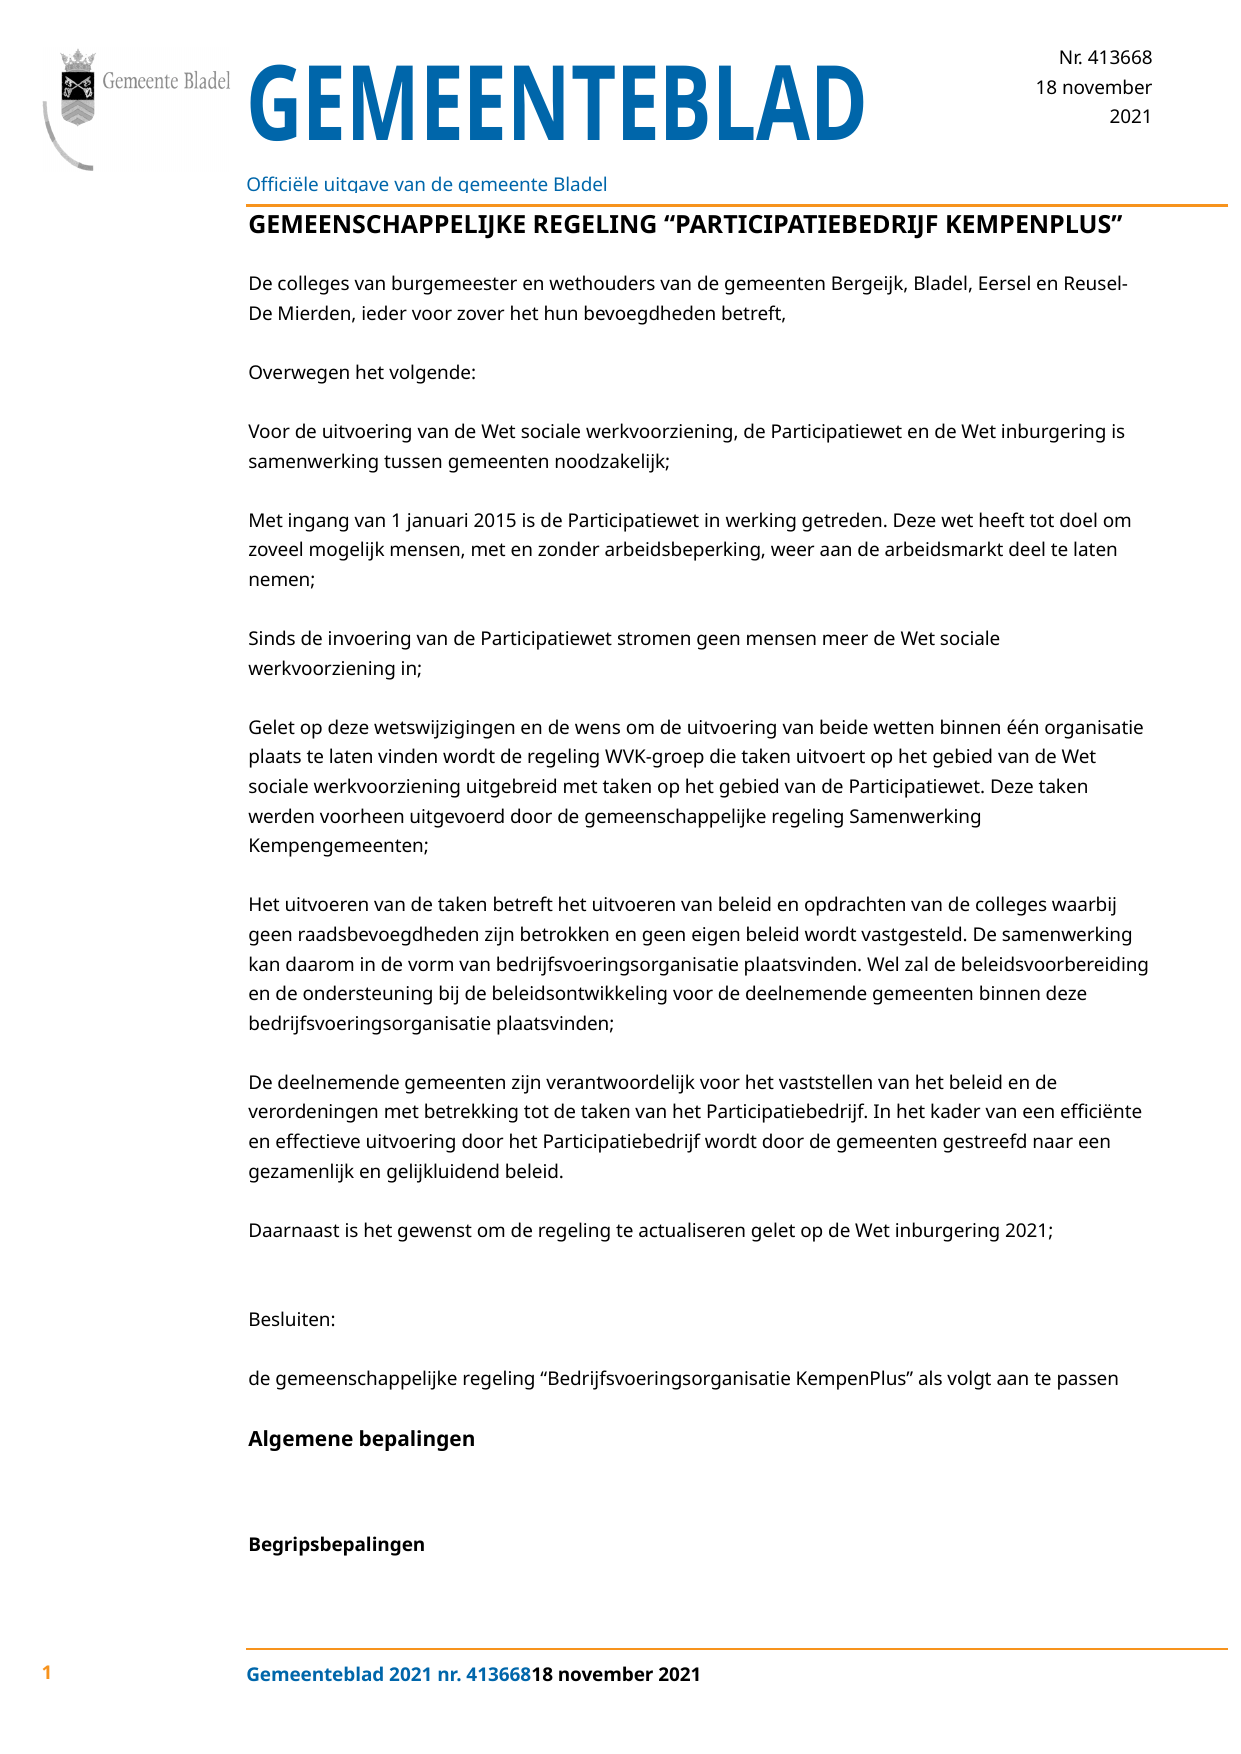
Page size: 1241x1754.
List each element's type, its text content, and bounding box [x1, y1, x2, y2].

picture [41, 47, 231, 172]
text Voor de uitvoering van de Wet sociale werkvoorziening, de Participatiewet en de Wet inburgering is samenwerking tussen gemeenten noodzakelijk; [248, 418, 1152, 473]
text de gemeenschappelijke regeling “Bedrijfsvoeringsorganisatie KempenPlus” als volgt aan te passen [248, 1365, 1152, 1391]
text De deelnemende gemeenten zijn verantwoordelijk voor het vaststellen van het beleid en de verordeningen met betrekking tot de taken van het Participatiebedrijf. In het kader van een efficiënte en effectieve uitvoering door het Participatiebedrijf wordt door de gemeenten gestreefd naar een gezamenlijk en gelijkluidend beleid. [248, 1069, 1152, 1183]
text GEMEENSCHAPPELIJKE REGELING “PARTICIPATIEBEDRIJF KEMPENPLUS” [248, 207, 1152, 241]
text De colleges van burgemeester en wethouders van de gemeenten Bergeijk, Bladel, Eersel en Reusel-De Mierden, ieder voor zover het hun bevoegdheden betreft, [248, 270, 1152, 326]
text Met ingang van 1 januari 2015 is de Participatiewet in werking getreden. Deze wet heeft tot doel om zoveel mogelijk mensen, met en zonder arbeidsbeperking, weer aan de arbeidsmarkt deel te laten nemen; [248, 507, 1152, 592]
text Sinds de invoering van de Participatiewet stromen geen mensen meer de Wet sociale werkvoorziening in; [248, 625, 1152, 681]
text Begripsbepalingen [248, 1531, 1152, 1557]
text Besluiten: [248, 1306, 1152, 1331]
text Algemene bepalingen [248, 1424, 1152, 1452]
text Daarnaast is het gewenst om de regeling te actualiseren gelet op de Wet inburgering 2021; [248, 1217, 1152, 1243]
text Overwegen het volgende: [248, 359, 1152, 385]
text Het uitvoeren van de taken betreft het uitvoeren van beleid en opdrachten van de colleges waarbij geen raadsbevoegdheden zijn betrokken en geen eigen beleid wordt vastgesteld. De samenwerking kan daarom in de vorm van bedrijfsvoeringsorganisatie plaatsvinden. Wel zal de beleidsvoorbereiding en de ondersteuning bij de beleidsontwikkeling voor de deelnemende gemeenten binnen deze bedrijfsvoeringsorganisatie plaatsvinden; [248, 892, 1152, 1036]
text Gelet op deze wetswijzigingen en de wens om de uitvoering van beide wetten binnen één organisatie plaats te laten vinden wordt de regeling WVK-groep die taken uitvoert op het gebied van de Wet sociale werkvoorziening uitgebreid met taken op het gebied van de Participatiewet. Deze taken werden voorheen uitgevoerd door de gemeenschappelijke regeling Samenwerking Kempengemeenten; [248, 714, 1152, 858]
